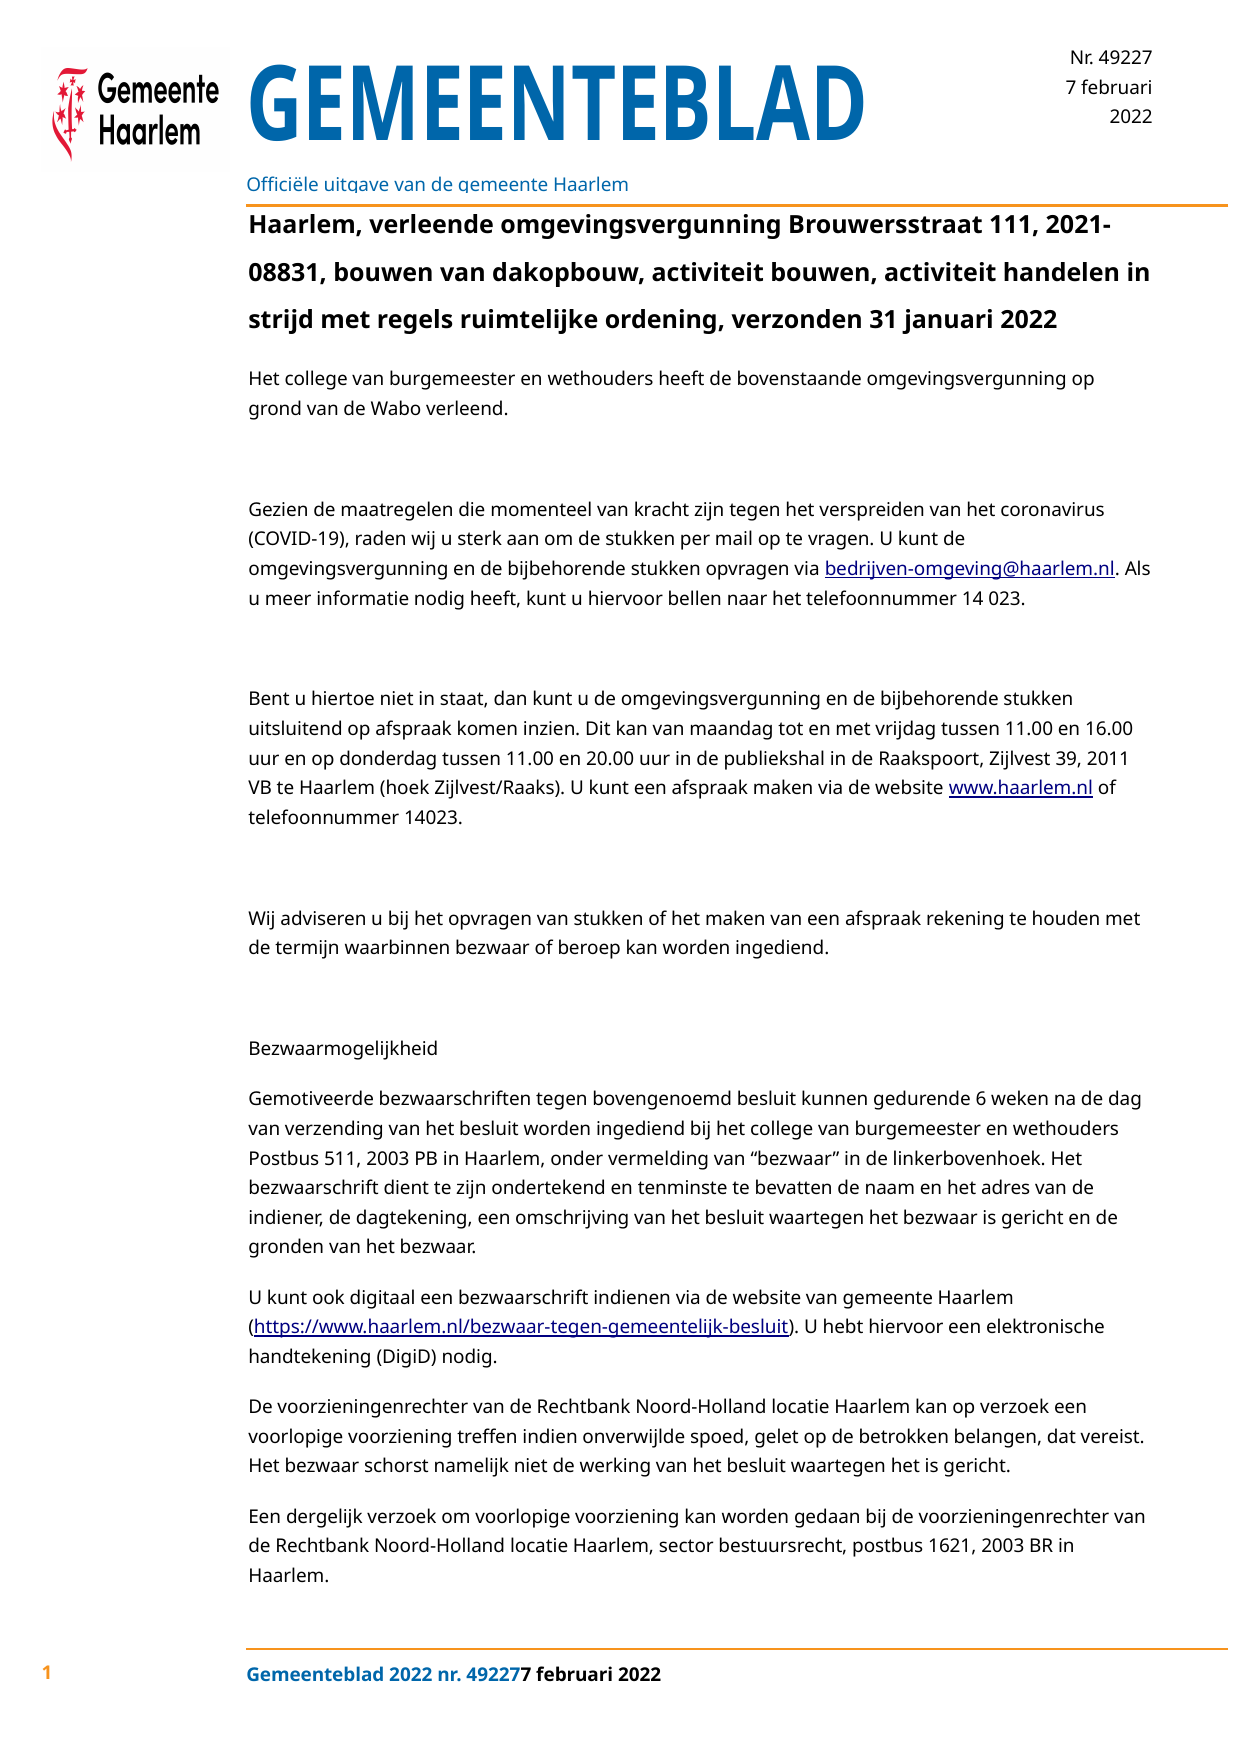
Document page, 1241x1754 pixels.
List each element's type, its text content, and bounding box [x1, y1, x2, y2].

text Haarlem, verleende omgevingsvergunning Brouwersstraat 111, 2021-08831, bouwen van dakopbouw, activiteit bouwen, activiteit handelen in strijd met regels ruimtelijke ordening, verzonden 31 januari 2022 [248, 207, 1152, 336]
text Het college van burgemeester en wethouders heeft de bovenstaande omgevingsvergunning op grond van de Wabo verleend. [248, 366, 1152, 421]
text Bezwaarmogelijkheid [248, 1035, 1152, 1061]
text U kunt ook digitaal een bezwaarschrift indienen via de website van gemeente Haarlem (https://www.haarlem.nl/bezwaar-tegen-gemeentelijk-besluit). U hebt hiervoor een elektronische handtekening (DigiD) nodig. [248, 1284, 1152, 1369]
text Gemotiveerde bezwaarschriften tegen bovengenoemd besluit kunnen gedurende 6 weken na de dag van verzending van het besluit worden ingediend bij het college van burgemeester en wethouders Postbus 511, 2003 PB in Haarlem, onder vermelding van “bezwaar” in de linkerbovenhoek. Het bezwaarschrift dient te zijn ondertekend en tenminste te bevatten de naam en het adres van de indiener, de dagtekening, een omschrijving van het besluit waartegen het bezwaar is gericht en de gronden van het bezwaar. [248, 1086, 1152, 1259]
text Een dergelijk verzoek om voorlopige voorziening kan worden gedaan bij de voorzieningenrechter van de Rechtbank Noord-Holland locatie Haarlem, sector bestuursrecht, postbus 1621, 2003 BR in Haarlem. [248, 1503, 1152, 1588]
picture [41, 47, 231, 172]
text De voorzieningenrechter van de Rechtbank Noord-Holland locatie Haarlem kan op verzoek een voorlopige voorziening treffen indien onverwijlde spoed, gelet op de betrokken belangen, dat vereist. Het bezwaar schorst namelijk niet de werking van het besluit waartegen het is gericht. [248, 1393, 1152, 1478]
text Wij adviseren u bij het opvragen van stukken of het maken van een afspraak rekening te houden met de termijn waarbinnen bezwaar of beroep kan worden ingediend. [248, 905, 1152, 960]
text Gezien de maatregelen die momenteel van kracht zijn tegen het verspreiden van het coronavirus (COVID-19), raden wij u sterk aan om de stukken per mail op te vragen. U kunt de omgevingsvergunning en de bijbehorende stukken opvragen via bedrijven-omgeving@haarlem.nl. Als u meer informatie nodig heeft, kunt u hiervoor bellen naar het telefoonnummer 14 023. [248, 496, 1152, 610]
text Bent u hiertoe niet in staat, dan kunt u de omgevingsvergunning en de bijbehorende stukken uitsluitend op afspraak komen inzien. Dit kan van maandag tot en met vrijdag tussen 11.00 en 16.00 uur en op donderdag tussen 11.00 en 20.00 uur in de publiekshal in de Raakspoort, Zijlvest 39, 2011 VB te Haarlem (hoek Zijlvest/Raaks). U kunt een afspraak maken via de website www.haarlem.nl of telefoonnummer 14023. [248, 686, 1152, 829]
